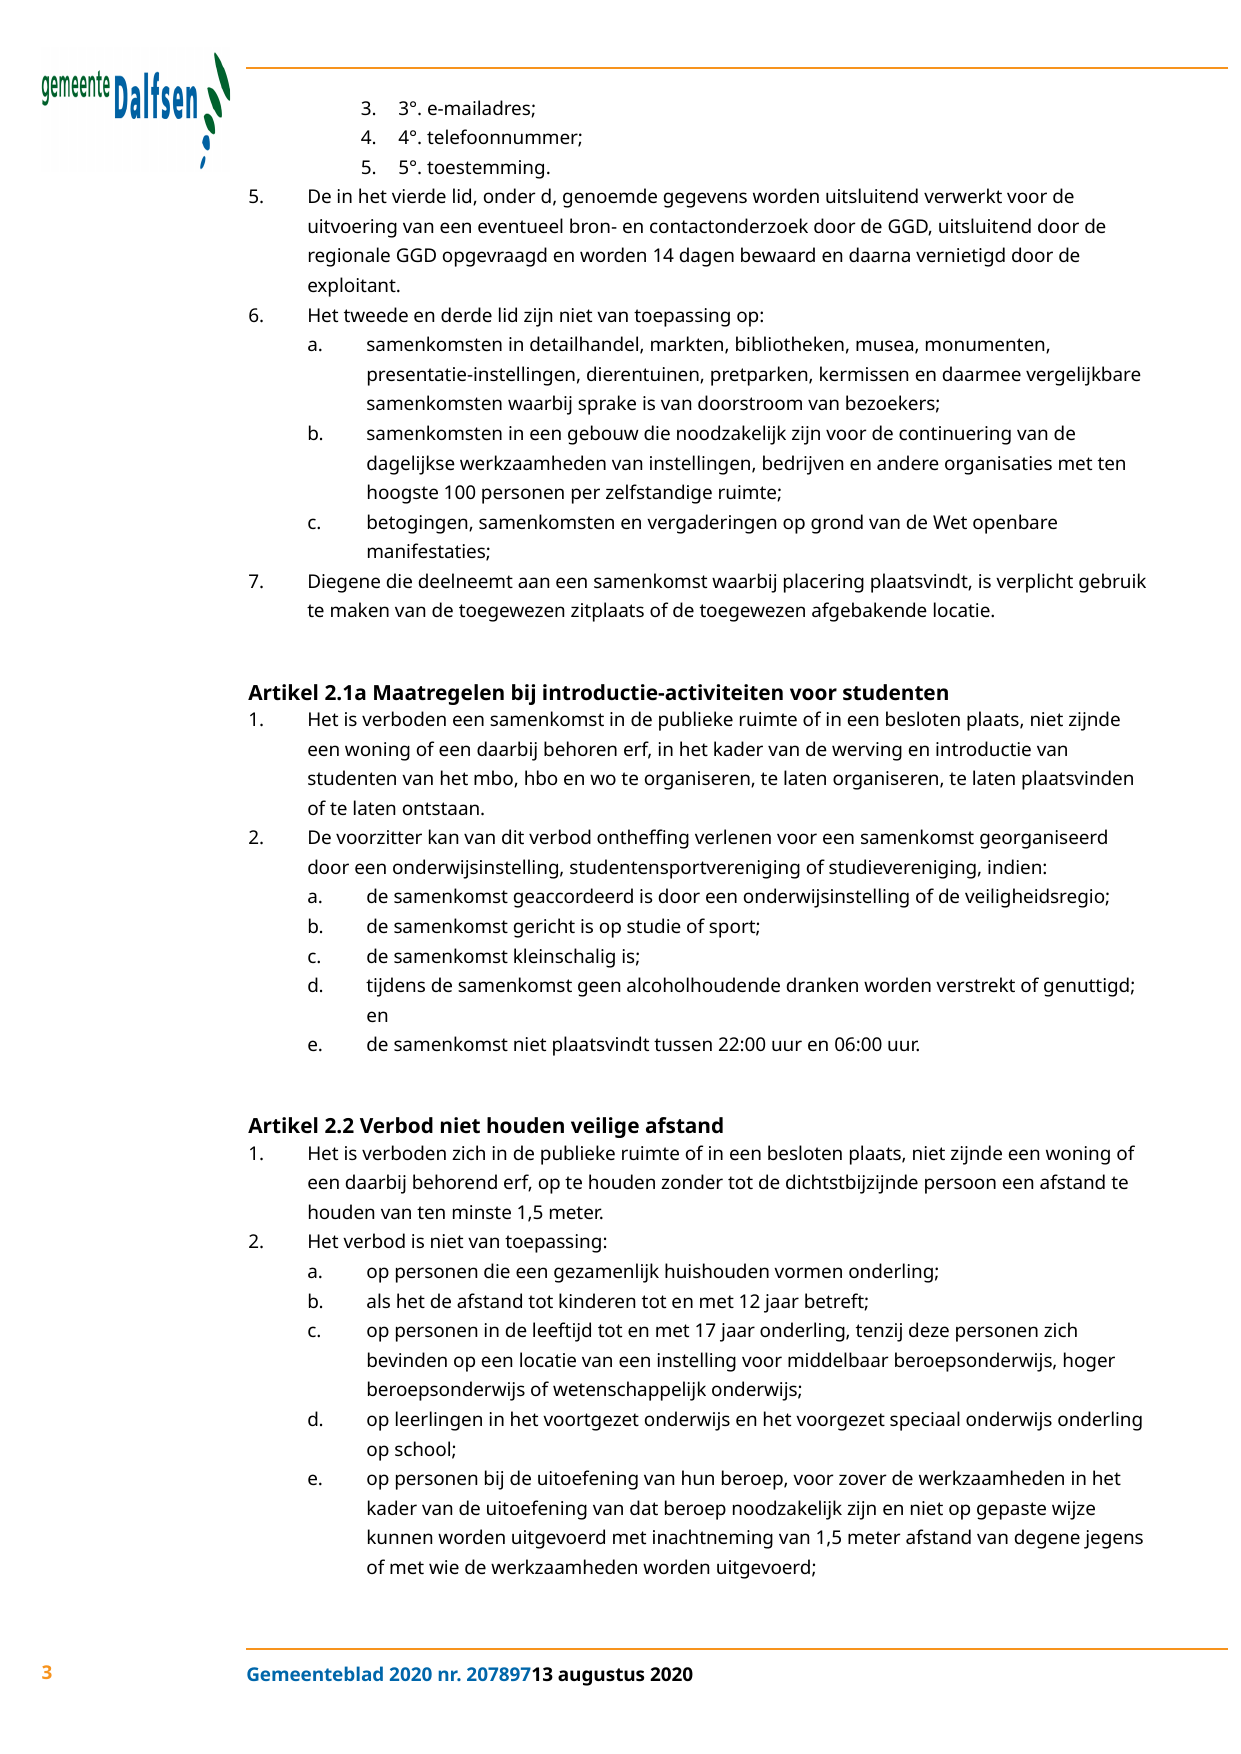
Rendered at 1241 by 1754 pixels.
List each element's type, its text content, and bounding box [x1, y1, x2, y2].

list op personen die een gezamenlijk huishouden vormen onderling; [307, 1258, 1152, 1284]
text Artikel 2.2 Verbod niet houden veilige afstand [248, 1112, 1152, 1140]
list tijdens de samenkomst geen alcoholhoudende dranken worden verstrekt of genuttigd; en [307, 972, 1152, 1028]
list 3°. e-mailadres; [361, 95, 1152, 121]
list Diegene die deelneemt aan een samenkomst waarbij placering plaatsvindt, is verplicht gebruik te maken van de toegewezen zitplaats of de toegewezen afgebakende locatie. [248, 568, 1152, 623]
list samenkomsten in detailhandel, markten, bibliotheken, musea, monumenten, presentatie-instellingen, dierentuinen, pretparken, kermissen en daarmee vergelijkbare samenkomsten waarbij sprake is van doorstroom van bezoekers; [307, 331, 1152, 416]
list de samenkomst niet plaatsvindt tussen 22:00 uur en 06:00 uur. [307, 1032, 1152, 1057]
list de samenkomst geaccordeerd is door een onderwijsinstelling of de veiligheidsregio; [307, 884, 1152, 909]
list 5°. toestemming. [361, 154, 1152, 180]
list Het verbod is niet van toepassing: [248, 1229, 1152, 1254]
list De in het vierde lid, onder d, genoemde gegevens worden uitsluitend verwerkt voor de uitvoering van een eventueel bron- en contactonderzoek door de GGD, uitsluitend door de regionale GGD opgevraagd en worden 14 dagen bewaard en daarna vernietigd door de exploitant. [248, 183, 1152, 298]
text Artikel 2.1a Maatregelen bij introductie-activiteiten voor studenten [248, 678, 1152, 706]
list de samenkomst gericht is op studie of sport; [307, 913, 1152, 939]
picture [41, 47, 231, 172]
list Het tweede en derde lid zijn niet van toepassing op: [248, 302, 1152, 328]
list op leerlingen in het voortgezet onderwijs en het voorgezet speciaal onderwijs onderling op school; [307, 1406, 1152, 1462]
list Het is verboden een samenkomst in de publieke ruimte of in een besloten plaats, niet zijnde een woning of een daarbij behoren erf, in het kader van de werving en introductie van studenten van het mbo, hbo en wo te organiseren, te laten organiseren, te laten plaatsvinden of te laten ontstaan. [248, 706, 1152, 821]
list Het is verboden zich in de publieke ruimte of in een besloten plaats, niet zijnde een woning of een daarbij behorend erf, op te houden zonder tot de dichtstbijzijnde persoon een afstand te houden van ten minste 1,5 meter. [248, 1140, 1152, 1225]
list samenkomsten in een gebouw die noodzakelijk zijn voor de continuering van de dagelijkse werkzaamheden van instellingen, bedrijven en andere organisaties met ten hoogste 100 personen per zelfstandige ruimte; [307, 420, 1152, 505]
list als het de afstand tot kinderen tot en met 12 jaar betreft; [307, 1288, 1152, 1314]
list betogingen, samenkomsten en vergaderingen op grond van de Wet openbare manifestaties; [307, 509, 1152, 564]
list 4°. telefoonnummer; [361, 124, 1152, 150]
list De voorzitter kan van dit verbod ontheffing verlenen voor een samenkomst georganiseerd door een onderwijsinstelling, studentensportvereniging of studievereniging, indien: [248, 824, 1152, 880]
list op personen bij de uitoefening van hun beroep, voor zover de werkzaamheden in het kader van de uitoefening van dat beroep noodzakelijk zijn en niet op gepaste wijze kunnen worden uitgevoerd met inachtneming van 1,5 meter afstand van degene jegens of met wie de werkzaamheden worden uitgevoerd; [307, 1465, 1152, 1580]
list op personen in de leeftijd tot en met 17 jaar onderling, tenzij deze personen zich bevinden op een locatie van een instelling voor middelbaar beroepsonderwijs, hoger beroepsonderwijs of wetenschappelijk onderwijs; [307, 1317, 1152, 1402]
list de samenkomst kleinschalig is; [307, 943, 1152, 968]
